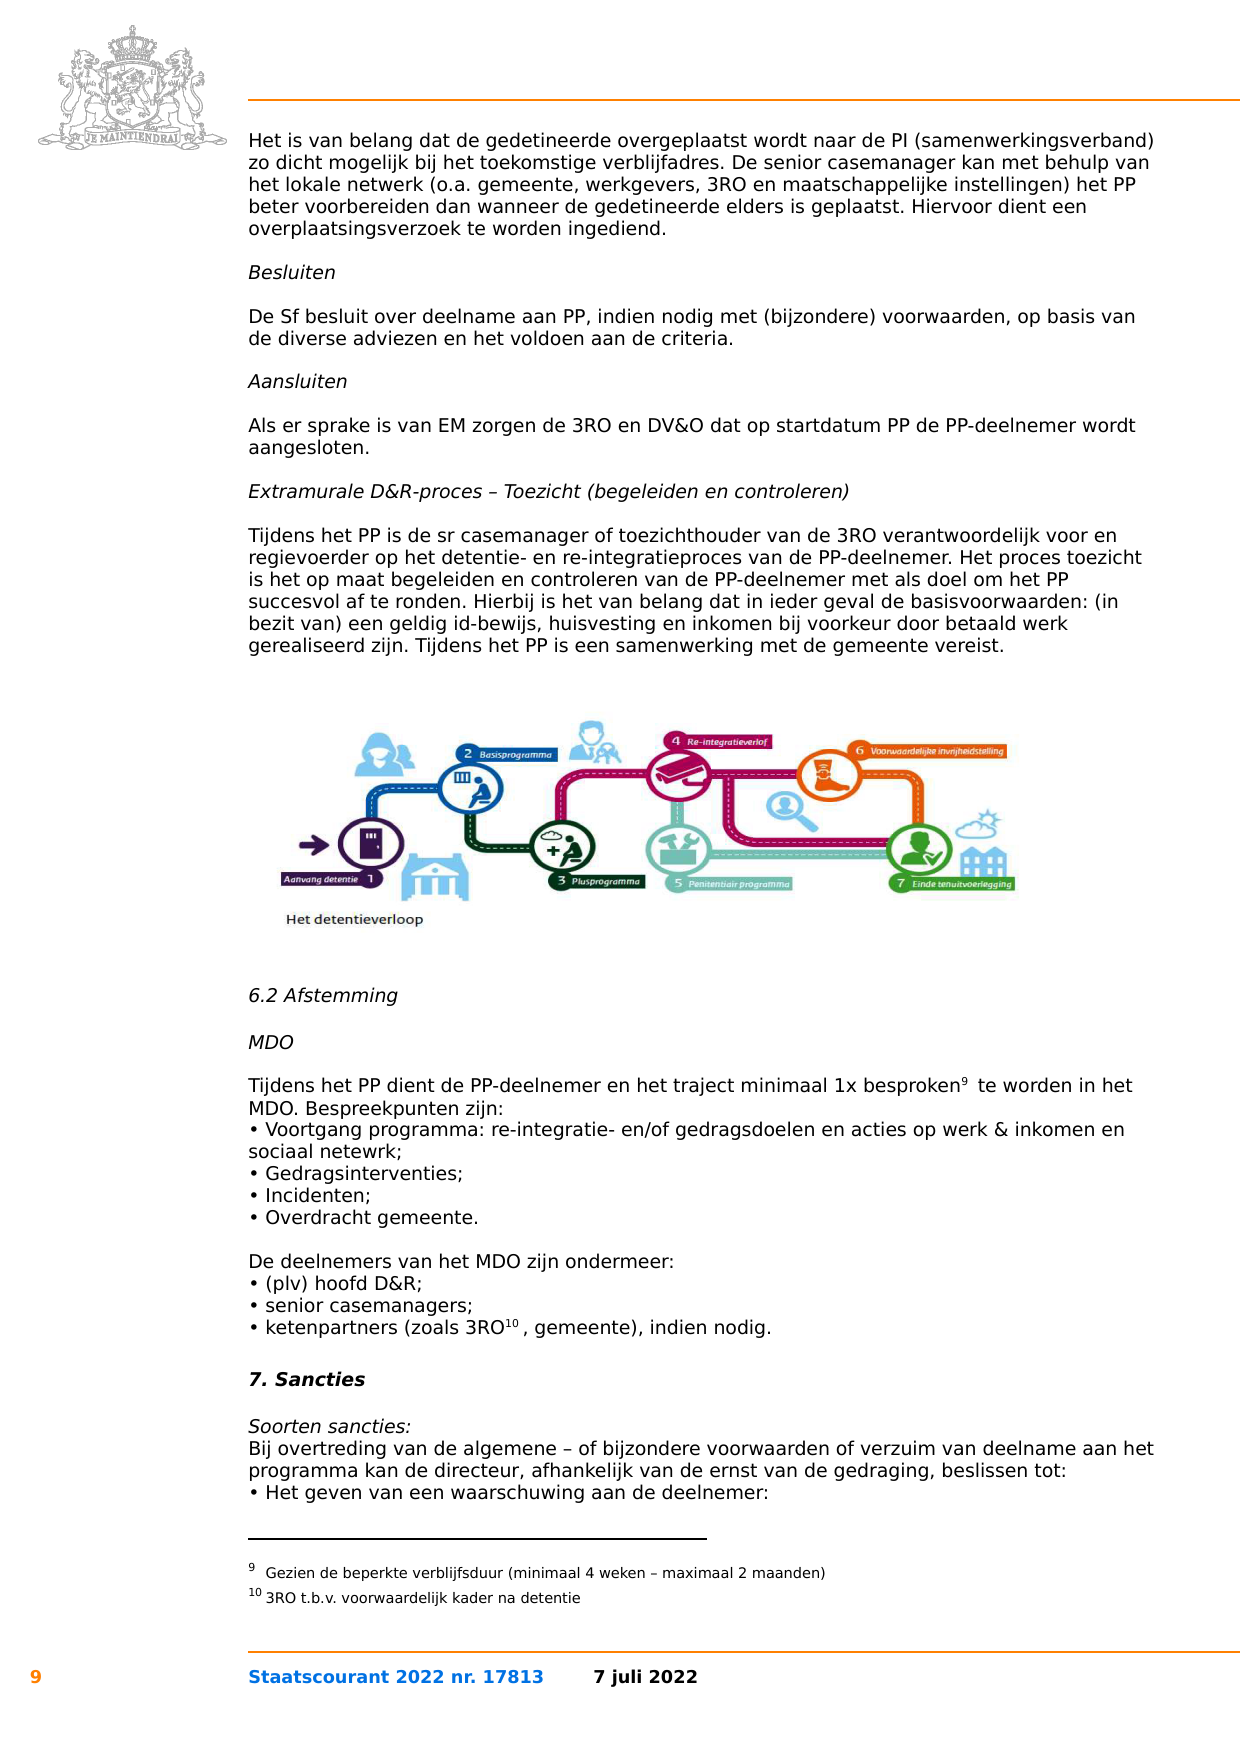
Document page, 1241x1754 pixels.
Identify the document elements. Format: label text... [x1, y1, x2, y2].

subtitle Aansluiten [248, 371, 1163, 393]
text • ketenpartners (zoals 3RO, gemeente), indien nodig. [248, 1317, 1163, 1339]
subtitle Besluiten [248, 262, 1163, 284]
text • Overdracht gemeente. [248, 1207, 1163, 1229]
text Het is van belang dat de gedetineerde overgeplaatst wordt naar de PI (samenwerkingsverband) zo dicht mogelijk bij het toekomstige verblijfadres. De senior casemanager kan met behulp van het lokale netwerk (o.a. gemeente, werkgevers, 3RO en maatschappelijke instellingen) het PP beter voorbereiden dan wanneer de gedetineerde elders is geplaatst. Hiervoor dient een overplaatsingsverzoek te worden ingediend. [248, 130, 1163, 240]
text • Incidenten; [248, 1185, 1163, 1207]
text • (plv) hoofd D&R; [248, 1273, 1163, 1295]
text • Gedragsinterventies; [248, 1163, 1163, 1185]
subtitle 6.2 Afstemming [248, 984, 1163, 1007]
subtitle MDO [248, 1032, 1163, 1053]
text • senior casemanagers; [248, 1295, 1163, 1317]
text 3RO t.b.v. voorwaardelijk kader na detentie [248, 1586, 1163, 1608]
text Bij overtreding van de algemene – of bijzondere voorwaarden of verzuim van deelname aan het programma kan de directeur, afhankelijk van de ernst van de gedraging, beslissen tot: [248, 1438, 1163, 1482]
subtitle Extramurale D&R-proces – Toezicht (begeleiden en controleren) [248, 481, 1163, 503]
text Tijdens het PP dient de PP-deelnemer en het traject minimaal 1x besproken te worden in het MDO. Bespreekpunten zijn: [248, 1075, 1163, 1119]
picture [248, 678, 1052, 933]
text De deelnemers van het MDO zijn ondermeer: [248, 1251, 1163, 1273]
subtitle 7. Sancties [248, 1369, 1163, 1391]
text • Het geven van een waarschuwing aan de deelnemer: [248, 1482, 1163, 1504]
text De Sf besluit over deelname aan PP, indien nodig met (bijzondere) voorwaarden, op basis van de diverse adviezen en het voldoen aan de criteria. [248, 306, 1163, 349]
text • Voortgang programma: re-integratie- en/of gedragsdoelen en acties op werk & inkomen en sociaal netewrk; [248, 1119, 1163, 1163]
text Gezien de beperkte verblijfsduur (minimaal 4 weken – maximaal 2 maanden) [248, 1561, 1163, 1583]
text Als er sprake is van EM zorgen de 3RO en DV&O dat op startdatum PP de PP-deelnemer wordt aangesloten. [248, 415, 1163, 459]
picture [38, 25, 227, 150]
text Soorten sancties: [248, 1416, 1163, 1438]
text Tijdens het PP is de sr casemanager of toezichthouder van de 3RO verantwoordelijk voor en regievoerder op het detentie- en re-integratieproces van de PP-deelnemer. Het proces toezicht is het op maat begeleiden en controleren van de PP-deelnemer met als doel om het PP succesvol af te ronden. Hierbij is het van belang dat in ieder geval de basisvoorwaarden: (in bezit van) een geldig id-bewijs, huisvesting en inkomen bij voorkeur door betaald werk gerealiseerd zijn. Tijdens het PP is een samenwerking met de gemeente vereist. [248, 525, 1163, 657]
